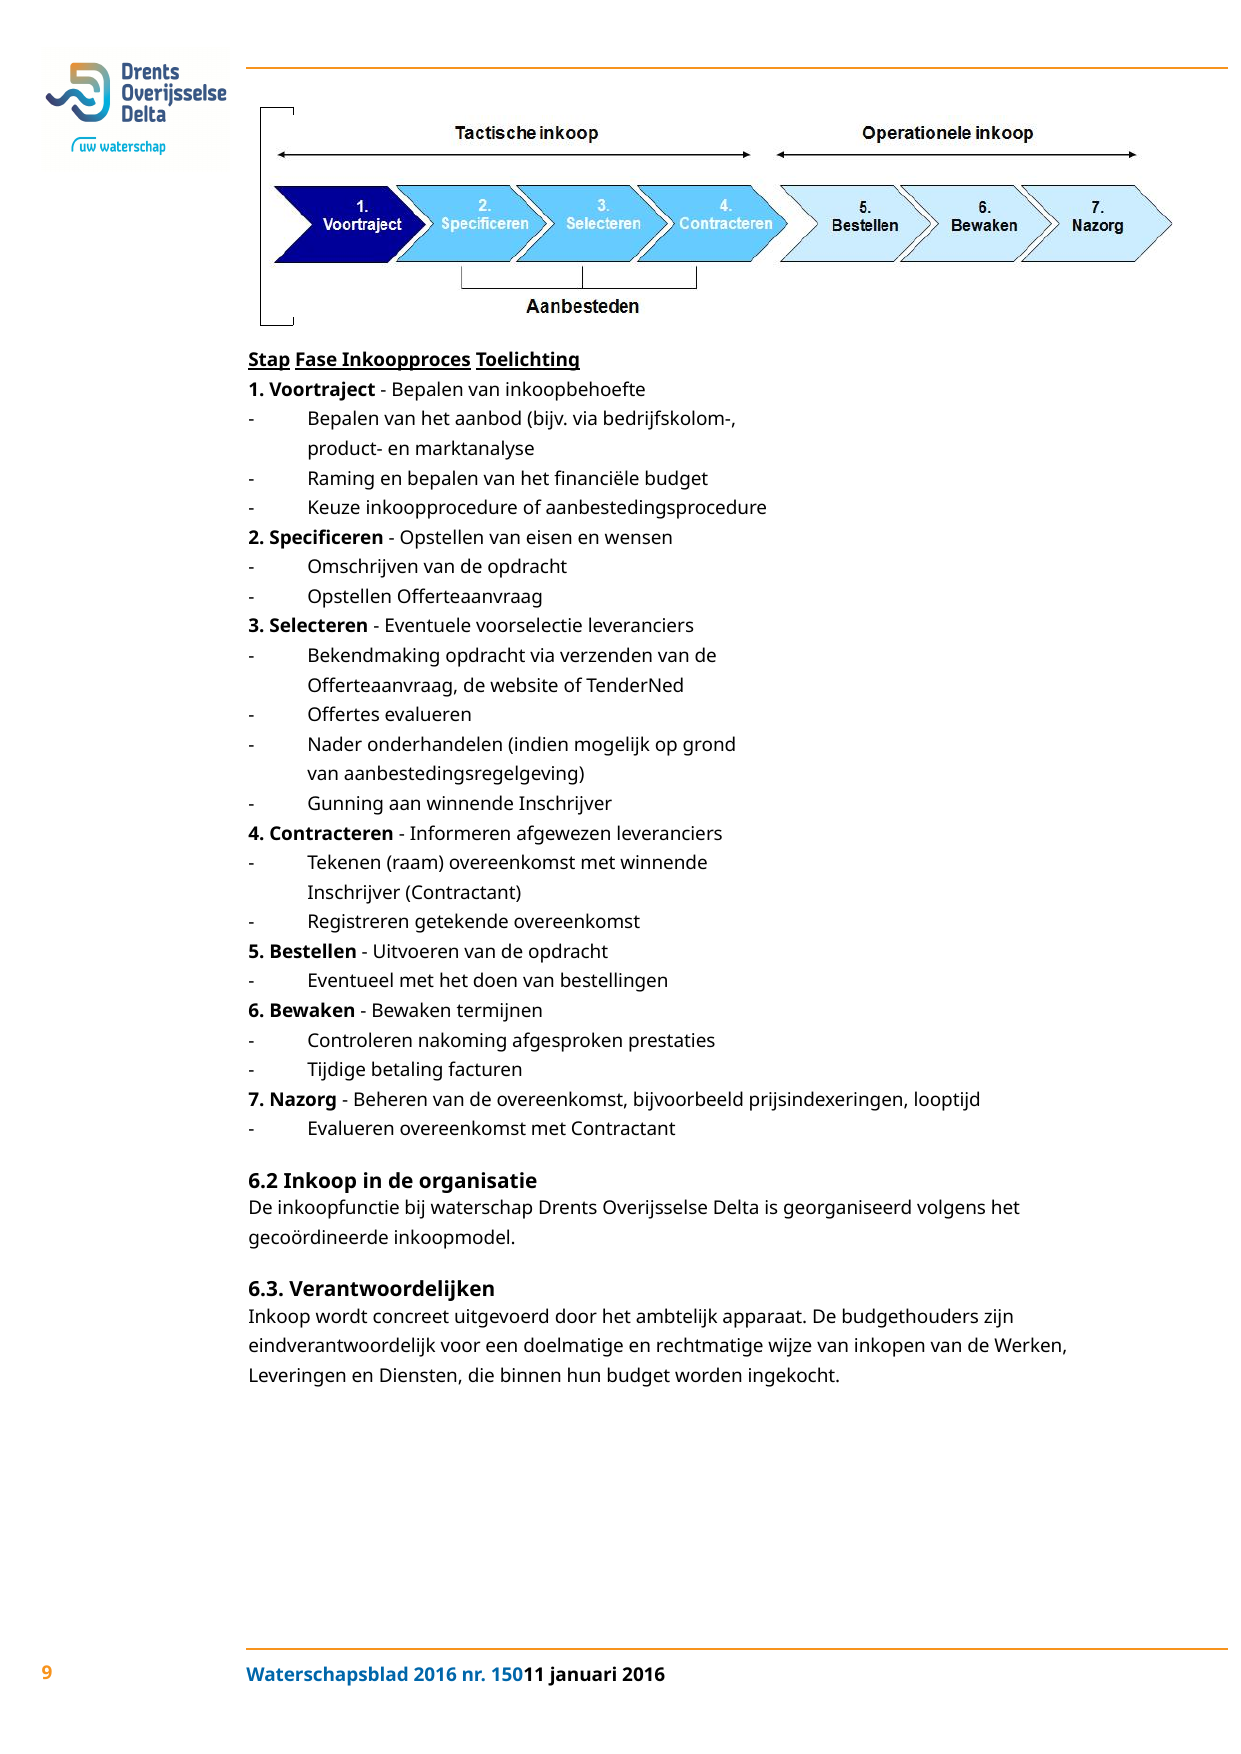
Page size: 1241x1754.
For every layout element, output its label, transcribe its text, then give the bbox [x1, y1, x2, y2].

list Controleren nakoming afgesproken prestaties [248, 1027, 1152, 1053]
text 6.2 Inkoop in de organisatie [248, 1166, 1152, 1194]
text 6.3. Verantwoordelijken [248, 1274, 1152, 1303]
text 4. Contracteren - Informeren afgewezen leveranciers [248, 820, 1152, 846]
picture [41, 47, 231, 172]
list Gunning aan winnende Inschrijver [248, 790, 1152, 816]
list product- en marktanalyse [248, 435, 1152, 461]
list Nader onderhandelen (indien mogelijk op grond [248, 731, 1152, 757]
text 2. Specificeren - Opstellen van eisen en wensen [248, 524, 1152, 550]
picture [268, 115, 1173, 317]
list Evalueren overeenkomst met Contractant [248, 1116, 1152, 1141]
list Tijdige betaling facturen [248, 1056, 1152, 1082]
list Bepalen van het aanbod (bijv. via bedrijfskolom-, [248, 406, 1152, 431]
text 5. Bestellen - Uitvoeren van de opdracht [248, 938, 1152, 964]
list Eventueel met het doen van bestellingen [248, 968, 1152, 993]
list Inschrijver (Contractant) [248, 879, 1152, 905]
list Offerteaanvraag, de website of TenderNed [248, 672, 1152, 698]
text De inkoopfunctie bij waterschap Drents Overijsselse Delta is georganiseerd volgens het gecoördineerde inkoopmodel. [248, 1194, 1152, 1250]
text 1. Voortraject - Bepalen van inkoopbehoefte [248, 376, 1152, 402]
list Tekenen (raam) overeenkomst met winnende [248, 849, 1152, 875]
list Raming en bepalen van het financiële budget [248, 465, 1152, 491]
list Offertes evalueren [248, 701, 1152, 727]
list Keuze inkoopprocedure of aanbestedingsprocedure [248, 494, 1152, 520]
list Registreren getekende overeenkomst [248, 908, 1152, 934]
list Bekendmaking opdracht via verzenden van de [248, 642, 1152, 668]
text Stap Fase Inkoopproces Toelichting [248, 346, 1152, 372]
text Inkoop wordt concreet uitgevoerd door het ambtelijk apparaat. De budgethouders zijn eindverantwoordelijk voor een doelmatige en rechtmatige wijze van inkopen van de Werken, Leveringen en Diensten, die binnen hun budget worden ingekocht. [248, 1303, 1152, 1388]
text 6. Bewaken - Bewaken termijnen [248, 997, 1152, 1023]
list van aanbestedingsregelgeving) [248, 761, 1152, 786]
list Omschrijven van de opdracht [248, 553, 1152, 579]
text 3. Selecteren - Eventuele voorselectie leveranciers [248, 613, 1152, 638]
list Opstellen Offerteaanvraag [248, 583, 1152, 609]
text 7. Nazorg - Beheren van de overeenkomst, bijvoorbeeld prijsindexeringen, looptijd [248, 1086, 1152, 1112]
